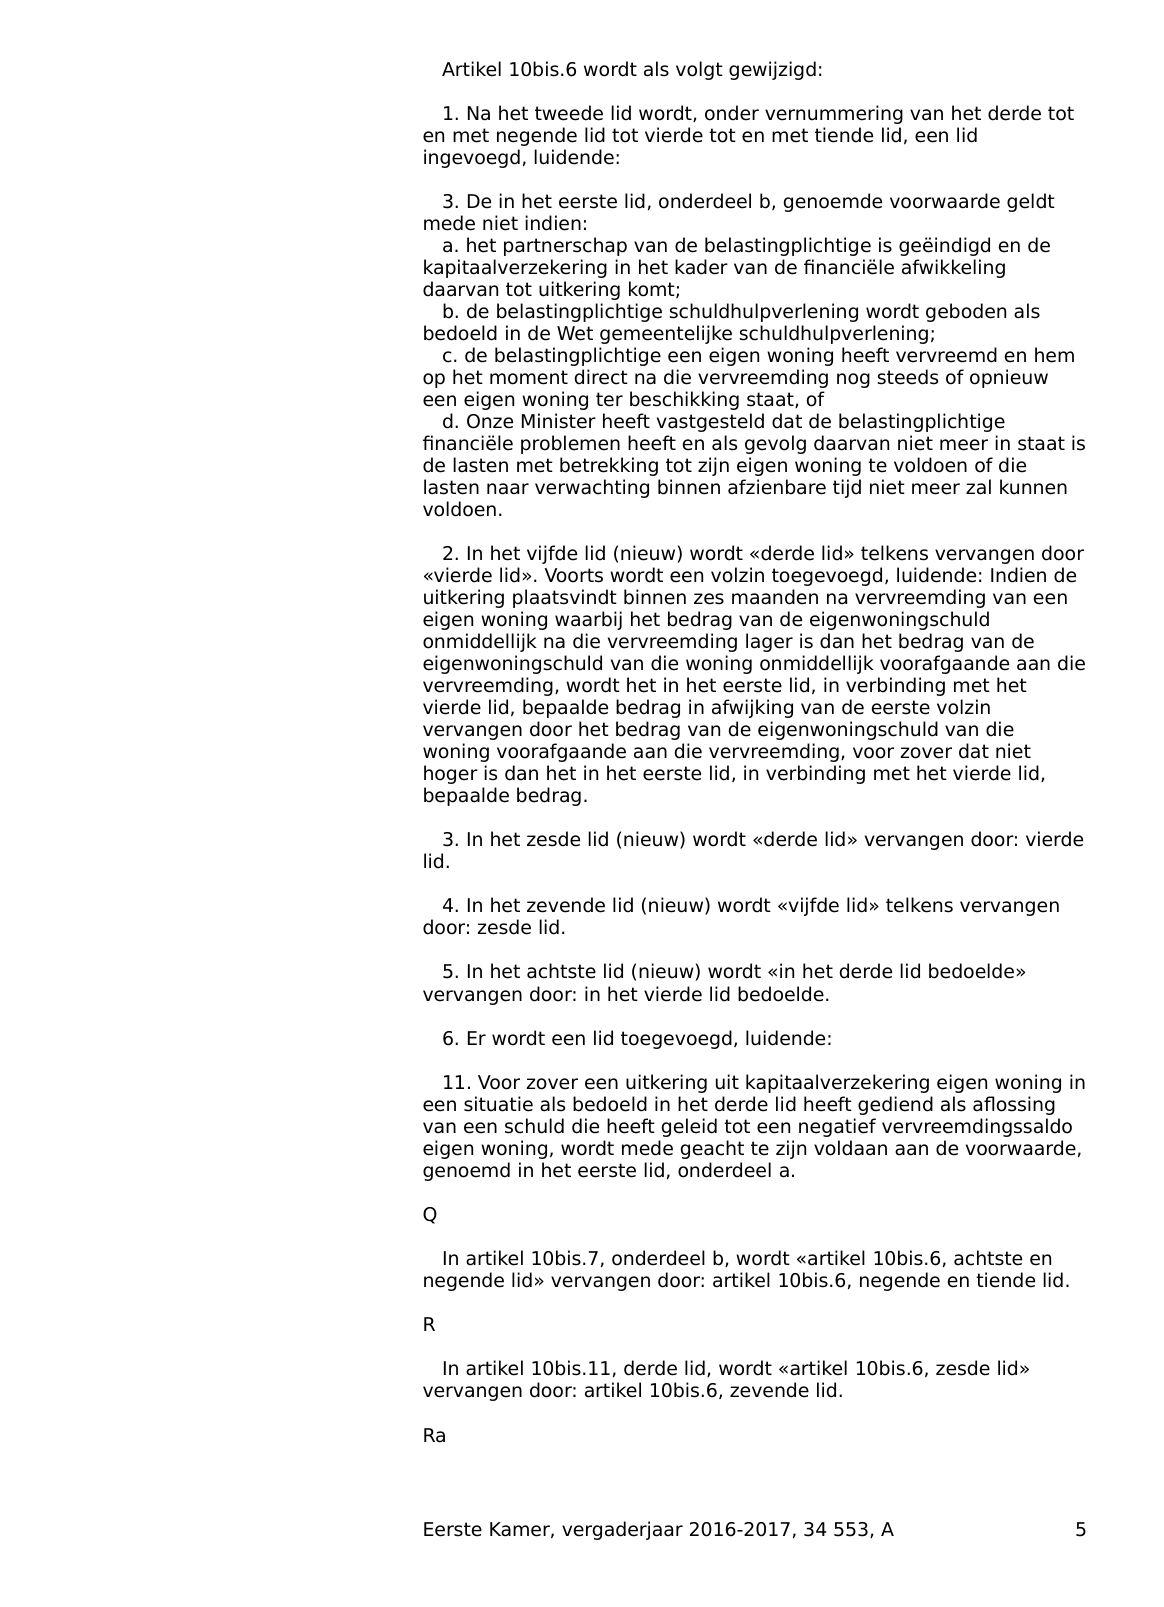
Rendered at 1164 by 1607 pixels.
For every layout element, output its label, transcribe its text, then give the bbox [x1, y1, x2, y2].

text 3. De in het eerste lid, onderdeel b, genoemde voorwaarde geldt mede niet indien: [422, 191, 1087, 235]
text Q [422, 1204, 1087, 1226]
text Artikel 10bis.6 wordt als volgt gewijzigd: [422, 59, 1087, 81]
text 4. In het zevende lid (nieuw) wordt «vijfde lid» telkens vervangen door: zesde lid. [422, 895, 1087, 939]
text Ra [422, 1424, 1087, 1446]
text d. Onze Minister heeft vastgesteld dat de belastingplichtige financiële problemen heeft en als gevolg daarvan niet meer in staat is de lasten met betrekking tot zijn eigen woning te voldoen of die lasten naar verwachting binnen afzienbare tijd niet meer zal kunnen voldoen. [422, 411, 1087, 521]
text 6. Er wordt een lid toegevoegd, luidende: [422, 1028, 1087, 1049]
text R [422, 1314, 1087, 1336]
text b. de belastingplichtige schuldhulpverlening wordt geboden als bedoeld in de Wet gemeentelijke schuldhulpverlening; [422, 301, 1087, 345]
text 1. Na het tweede lid wordt, onder vernummering van het derde tot en met negende lid tot vierde tot en met tiende lid, een lid ingevoegd, luidende: [422, 103, 1087, 169]
text 11. Voor zover een uitkering uit kapitaalverzekering eigen woning in een situatie als bedoeld in het derde lid heeft gediend als aflossing van een schuld die heeft geleid tot een negatief vervreemdingssaldo eigen woning, wordt mede geacht te zijn voldaan aan de voorwaarde, genoemd in het eerste lid, onderdeel a. [422, 1072, 1087, 1182]
text 2. In het vijfde lid (nieuw) wordt «derde lid» telkens vervangen door «vierde lid». Voorts wordt een volzin toegevoegd, luidende: Indien de uitkering plaatsvindt binnen zes maanden na vervreemding van een eigen woning waarbij het bedrag van de eigenwoningschuld onmiddellijk na die vervreemding lager is dan het bedrag van de eigenwoningschuld van die woning onmiddellijk voorafgaande aan die vervreemding, wordt het in het eerste lid, in verbinding met het vierde lid, bepaalde bedrag in afwijking van de eerste volzin vervangen door het bedrag van de eigenwoningschuld van die woning voorafgaande aan die vervreemding, voor zover dat niet hoger is dan het in het eerste lid, in verbinding met het vierde lid, bepaalde bedrag. [422, 543, 1087, 807]
text In artikel 10bis.7, onderdeel b, wordt «artikel 10bis.6, achtste en negende lid» vervangen door: artikel 10bis.6, negende en tiende lid. [422, 1248, 1087, 1292]
text a. het partnerschap van de belastingplichtige is geëindigd en de kapitaalverzekering in het kader van de financiële afwikkeling daarvan tot uitkering komt; [422, 235, 1087, 301]
text c. de belastingplichtige een eigen woning heeft vervreemd en hem op het moment direct na die vervreemding nog steeds of opnieuw een eigen woning ter beschikking staat, of [422, 345, 1087, 411]
text 5. In het achtste lid (nieuw) wordt «in het derde lid bedoelde» vervangen door: in het vierde lid bedoelde. [422, 961, 1087, 1005]
text In artikel 10bis.11, derde lid, wordt «artikel 10bis.6, zesde lid» vervangen door: artikel 10bis.6, zevende lid. [422, 1358, 1087, 1402]
text 3. In het zesde lid (nieuw) wordt «derde lid» vervangen door: vierde lid. [422, 829, 1087, 873]
